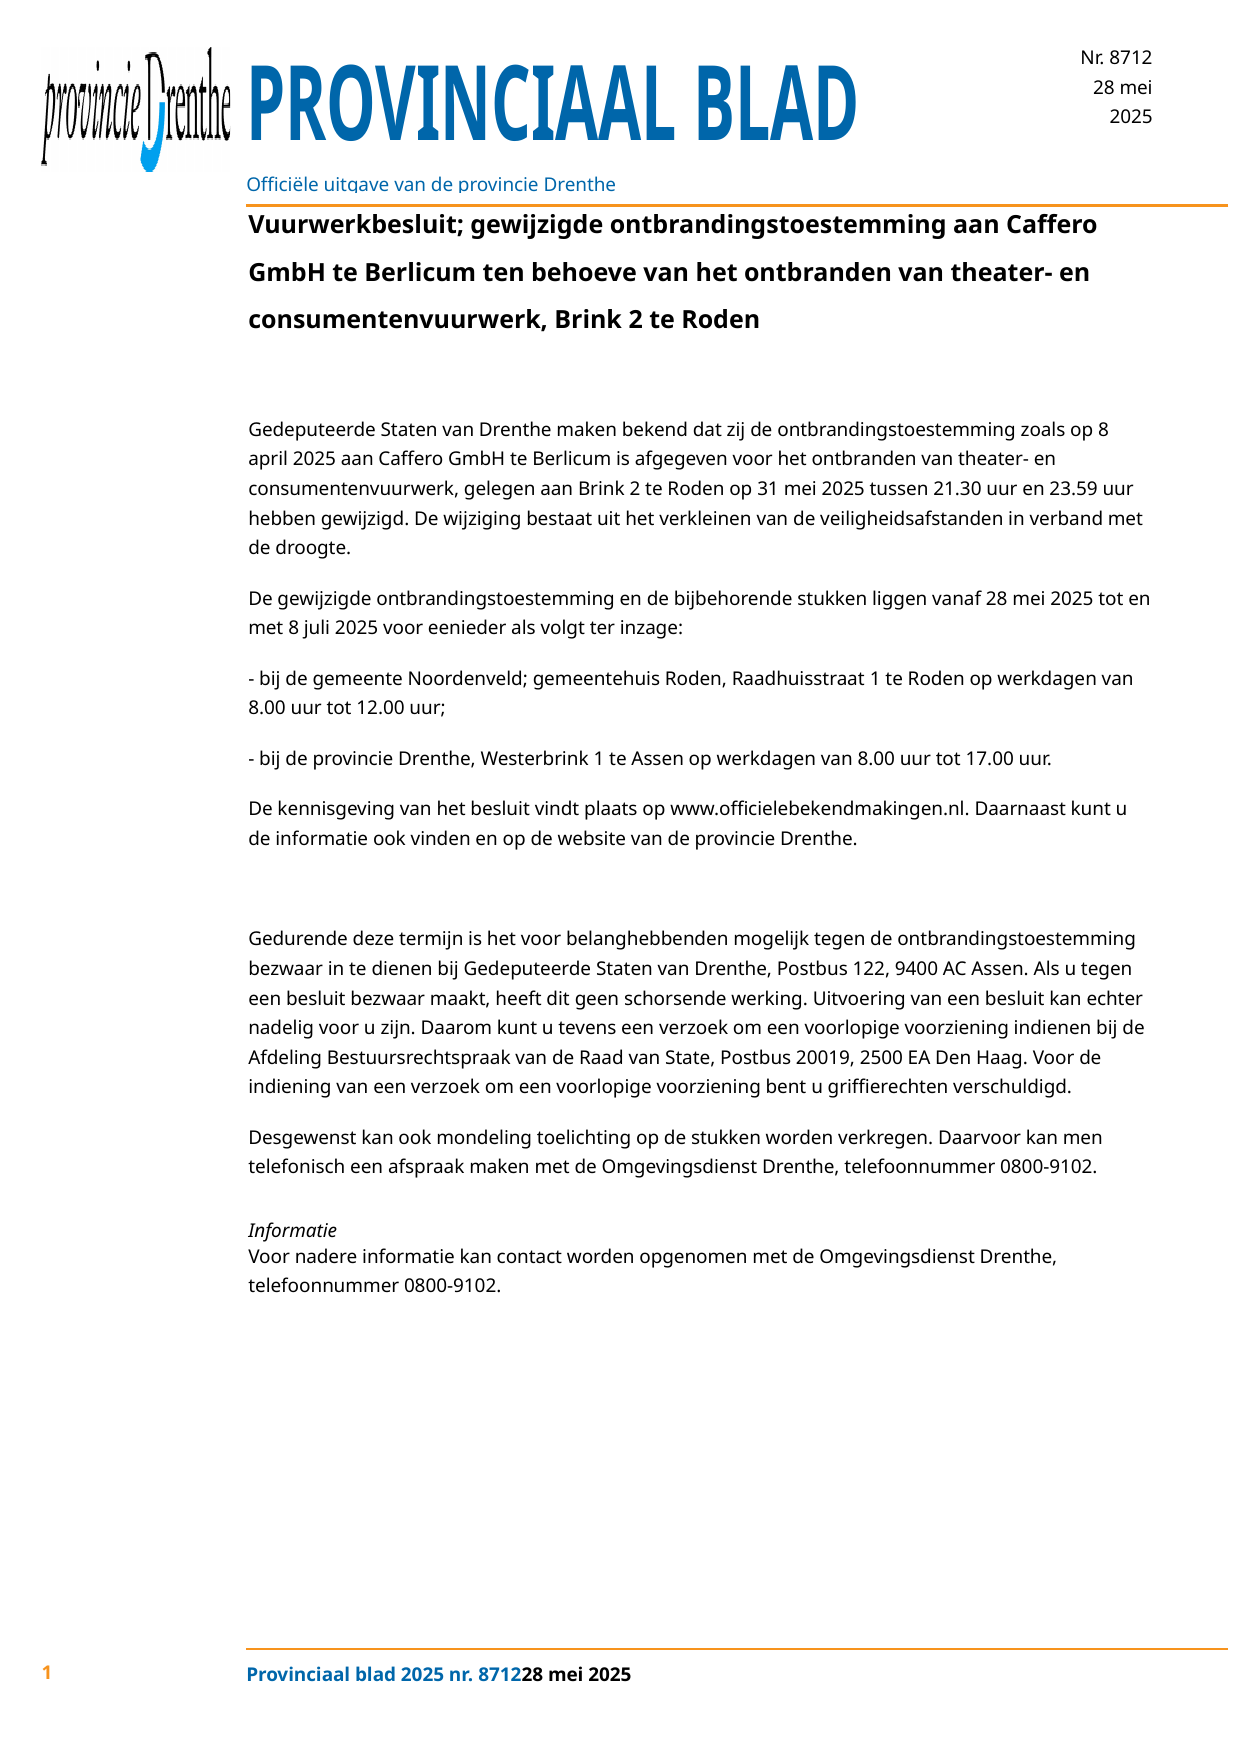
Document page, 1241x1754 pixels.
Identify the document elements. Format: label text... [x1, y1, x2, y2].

text Informatie [248, 1217, 1152, 1243]
text - bij de provincie Drenthe, Westerbrink 1 te Assen op werkdagen van 8.00 uur tot 17.00 uur. [248, 745, 1152, 770]
text Desgewenst kan ook mondeling toelichting op de stukken worden verkregen. Daarvoor kan men telefonisch een afspraak maken met de Omgevingsdienst Drenthe, telefoonnummer 0800-9102. [248, 1124, 1152, 1179]
text Voor nadere informatie kan contact worden opgenomen met de Omgevingsdienst Drenthe, telefoonnummer 0800-9102. [248, 1243, 1152, 1298]
text Gedeputeerde Staten van Drenthe maken bekend dat zij de ontbrandingstoestemming zoals op 8 april 2025 aan Caffero GmbH te Berlicum is afgegeven voor het ontbranden van theater- en consumentenvuurwerk, gelegen aan Brink 2 te Roden op 31 mei 2025 tussen 21.30 uur en 23.59 uur hebben gewijzigd. De wijziging bestaat uit het verkleinen van de veiligheidsafstanden in verband met de droogte. [248, 416, 1152, 560]
text Gedurende deze termijn is het voor belanghebbenden mogelijk tegen de ontbrandingstoestemming bezwaar in te dienen bij Gedeputeerde Staten van Drenthe, Postbus 122, 9400 AC Assen. Als u tegen een besluit bezwaar maakt, heeft dit geen schorsende werking. Uitvoering van een besluit kan echter nadelig voor u zijn. Daarom kunt u tevens een verzoek om een voorlopige voorziening indienen bij de Afdeling Bestuursrechtspraak van de Raad van State, Postbus 20019, 2500 EA Den Haag. Voor de indiening van een verzoek om een voorlopige voorziening bent u griffierechten verschuldigd. [248, 926, 1152, 1099]
text Vuurwerkbesluit; gewijzigde ontbrandingstoestemming aan Caffero GmbH te Berlicum ten behoeve van het ontbranden van theater- en consumentenvuurwerk, Brink 2 te Roden [248, 207, 1152, 336]
text - bij de gemeente Noordenveld; gemeentehuis Roden, Raadhuisstraat 1 te Roden op werkdagen van 8.00 uur tot 12.00 uur; [248, 665, 1152, 720]
text De gewijzigde ontbrandingstoestemming en de bijbehorende stukken liggen vanaf 28 mei 2025 tot en met 8 juli 2025 voor eenieder als volgt ter inzage: [248, 585, 1152, 640]
text De kennisgeving van het besluit vindt plaats op www.officielebekendmakingen.nl. Daarnaast kunt u de informatie ook vinden en op de website van de provincie Drenthe. [248, 795, 1152, 850]
picture [41, 47, 231, 172]
